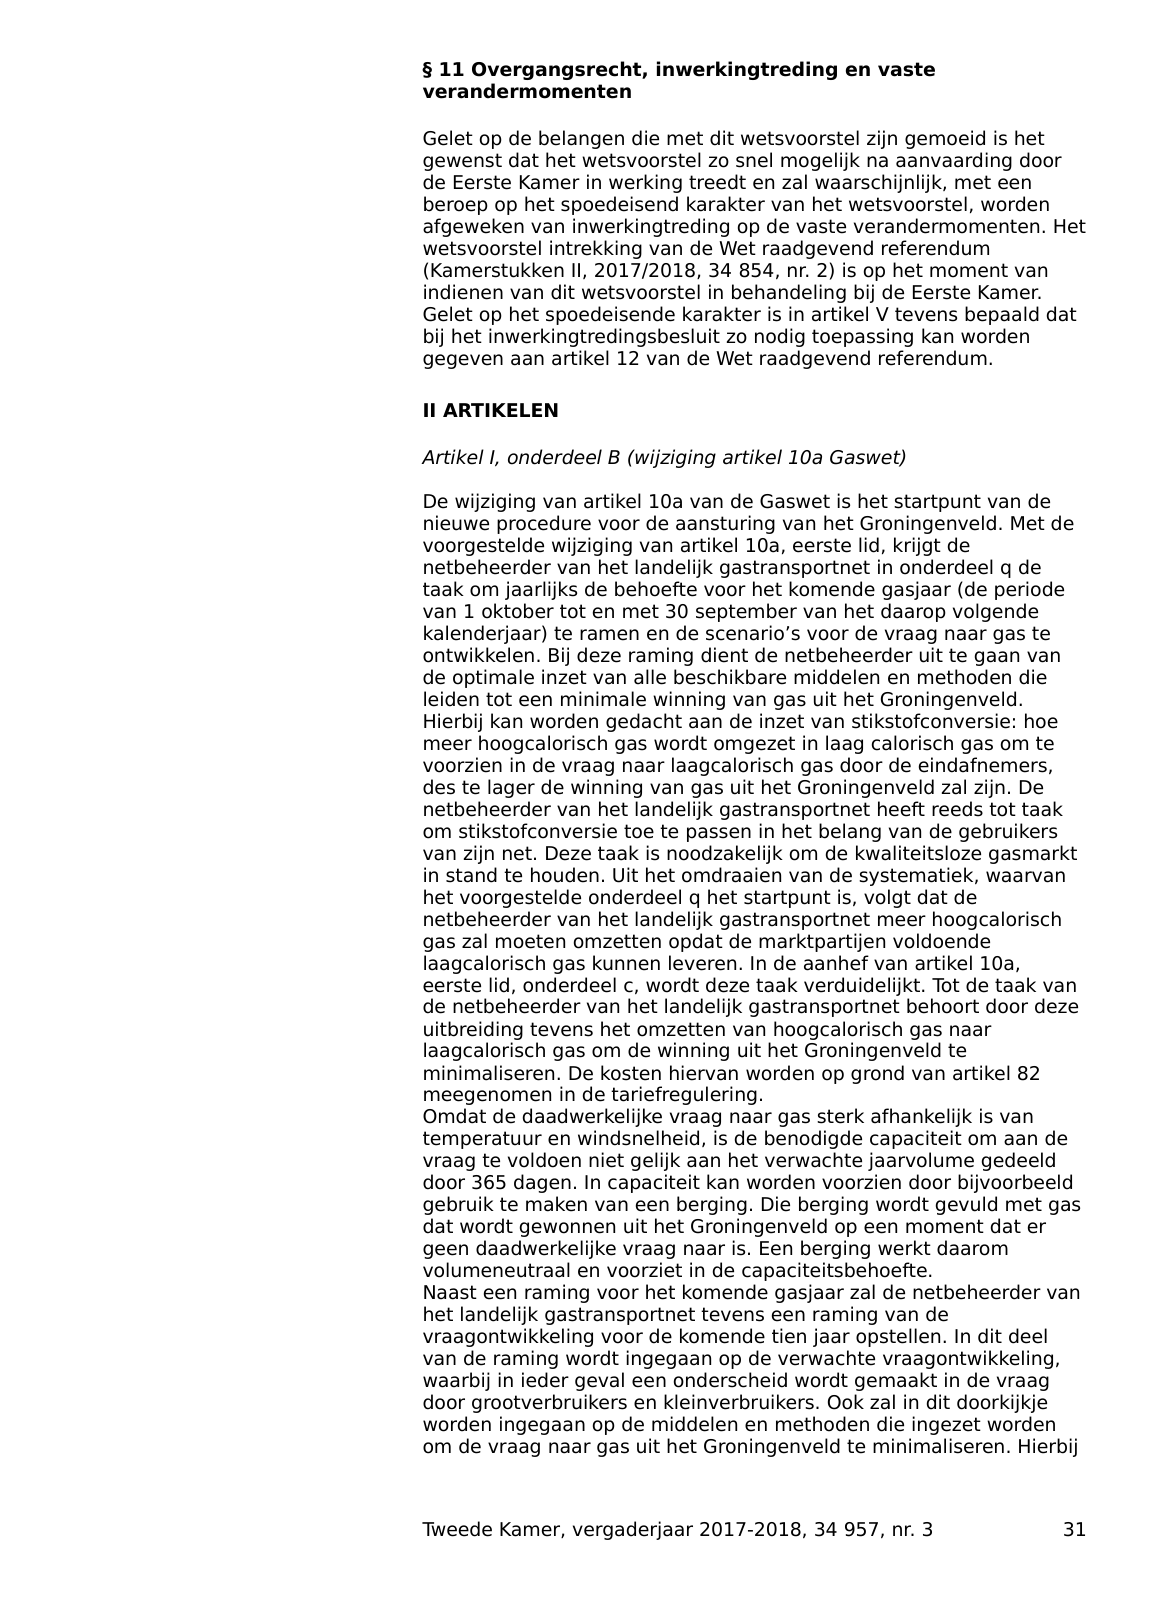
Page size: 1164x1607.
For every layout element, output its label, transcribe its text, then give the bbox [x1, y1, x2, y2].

text Naast een raming voor het komende gasjaar zal de netbeheerder van het landelijk gastransportnet tevens een raming van de vraagontwikkeling voor de komende tien jaar opstellen. In dit deel van de raming wordt ingegaan op de verwachte vraagontwikkeling, waarbij in ieder geval een onderscheid wordt gemaakt in de vraag door grootverbruikers en kleinverbruikers. Ook zal in dit doorkijkje worden ingegaan op de middelen en methoden die ingezet worden om de vraag naar gas uit het Groningenveld te minimaliseren. Hierbij [422, 1282, 1087, 1458]
subtitle § 11 Overgangsrecht, inwerkingtreding en vaste verandermomenten [422, 59, 1087, 103]
text Omdat de daadwerkelijke vraag naar gas sterk afhankelijk is van temperatuur en windsnelheid, is de benodigde capaciteit om aan de vraag te voldoen niet gelijk aan het verwachte jaarvolume gedeeld door 365 dagen. In capaciteit kan worden voorzien door bijvoorbeeld gebruik te maken van een berging. Die berging wordt gevuld met gas dat wordt gewonnen uit het Groningenveld op een moment dat er geen daadwerkelijke vraag naar is. Een berging werkt daarom volumeneutraal en voorziet in de capaciteitsbehoefte. [422, 1106, 1087, 1282]
text Gelet op de belangen die met dit wetsvoorstel zijn gemoeid is het gewenst dat het wetsvoorstel zo snel mogelijk na aanvaarding door de Eerste Kamer in werking treedt en zal waarschijnlijk, met een beroep op het spoedeisend karakter van het wetsvoorstel, worden afgeweken van inwerkingtreding op de vaste verandermomenten. Het wetsvoorstel intrekking van de Wet raadgevend referendum (Kamerstukken II, 2017/2018, 34 854, nr. 2) is op het moment van indienen van dit wetsvoorstel in behandeling bij de Eerste Kamer. Gelet op het spoedeisende karakter is in artikel V tevens bepaald dat bij het inwerkingtredingsbesluit zo nodig toepassing kan worden gegeven aan artikel 12 van de Wet raadgevend referendum. [422, 128, 1087, 370]
subtitle Artikel I, onderdeel B (wijziging artikel 10a Gaswet) [422, 447, 1087, 469]
text De wijziging van artikel 10a van de Gaswet is het startpunt van de nieuwe procedure voor de aansturing van het Groningenveld. Met de voorgestelde wijziging van artikel 10a, eerste lid, krijgt de netbeheerder van het landelijk gastransportnet in onderdeel q de taak om jaarlijks de behoefte voor het komende gasjaar (de periode van 1 oktober tot en met 30 september van het daarop volgende kalenderjaar) te ramen en de scenario’s voor de vraag naar gas te ontwikkelen. Bij deze raming dient de netbeheerder uit te gaan van de optimale inzet van alle beschikbare middelen en methoden die leiden tot een minimale winning van gas uit het Groningenveld. Hierbij kan worden gedacht aan de inzet van stikstofconversie: hoe meer hoogcalorisch gas wordt omgezet in laag calorisch gas om te voorzien in de vraag naar laagcalorisch gas door de eindafnemers, des te lager de winning van gas uit het Groningenveld zal zijn. De netbeheerder van het landelijk gastransportnet heeft reeds tot taak om stikstofconversie toe te passen in het belang van de gebruikers van zijn net. Deze taak is noodzakelijk om de kwaliteitsloze gasmarkt in stand te houden. Uit het omdraaien van de systematiek, waarvan het voorgestelde onderdeel q het startpunt is, volgt dat de netbeheerder van het landelijk gastransportnet meer hoogcalorisch gas zal moeten omzetten opdat de marktpartijen voldoende laagcalorisch gas kunnen leveren. In de aanhef van artikel 10a, eerste lid, onderdeel c, wordt deze taak verduidelijkt. Tot de taak van de netbeheerder van het landelijk gastransportnet behoort door deze uitbreiding tevens het omzetten van hoogcalorisch gas naar laagcalorisch gas om de winning uit het Groningenveld te minimaliseren. De kosten hiervan worden op grond van artikel 82 meegenomen in de tariefregulering. [422, 491, 1087, 1106]
subtitle II ARTIKELEN [422, 400, 1087, 422]
